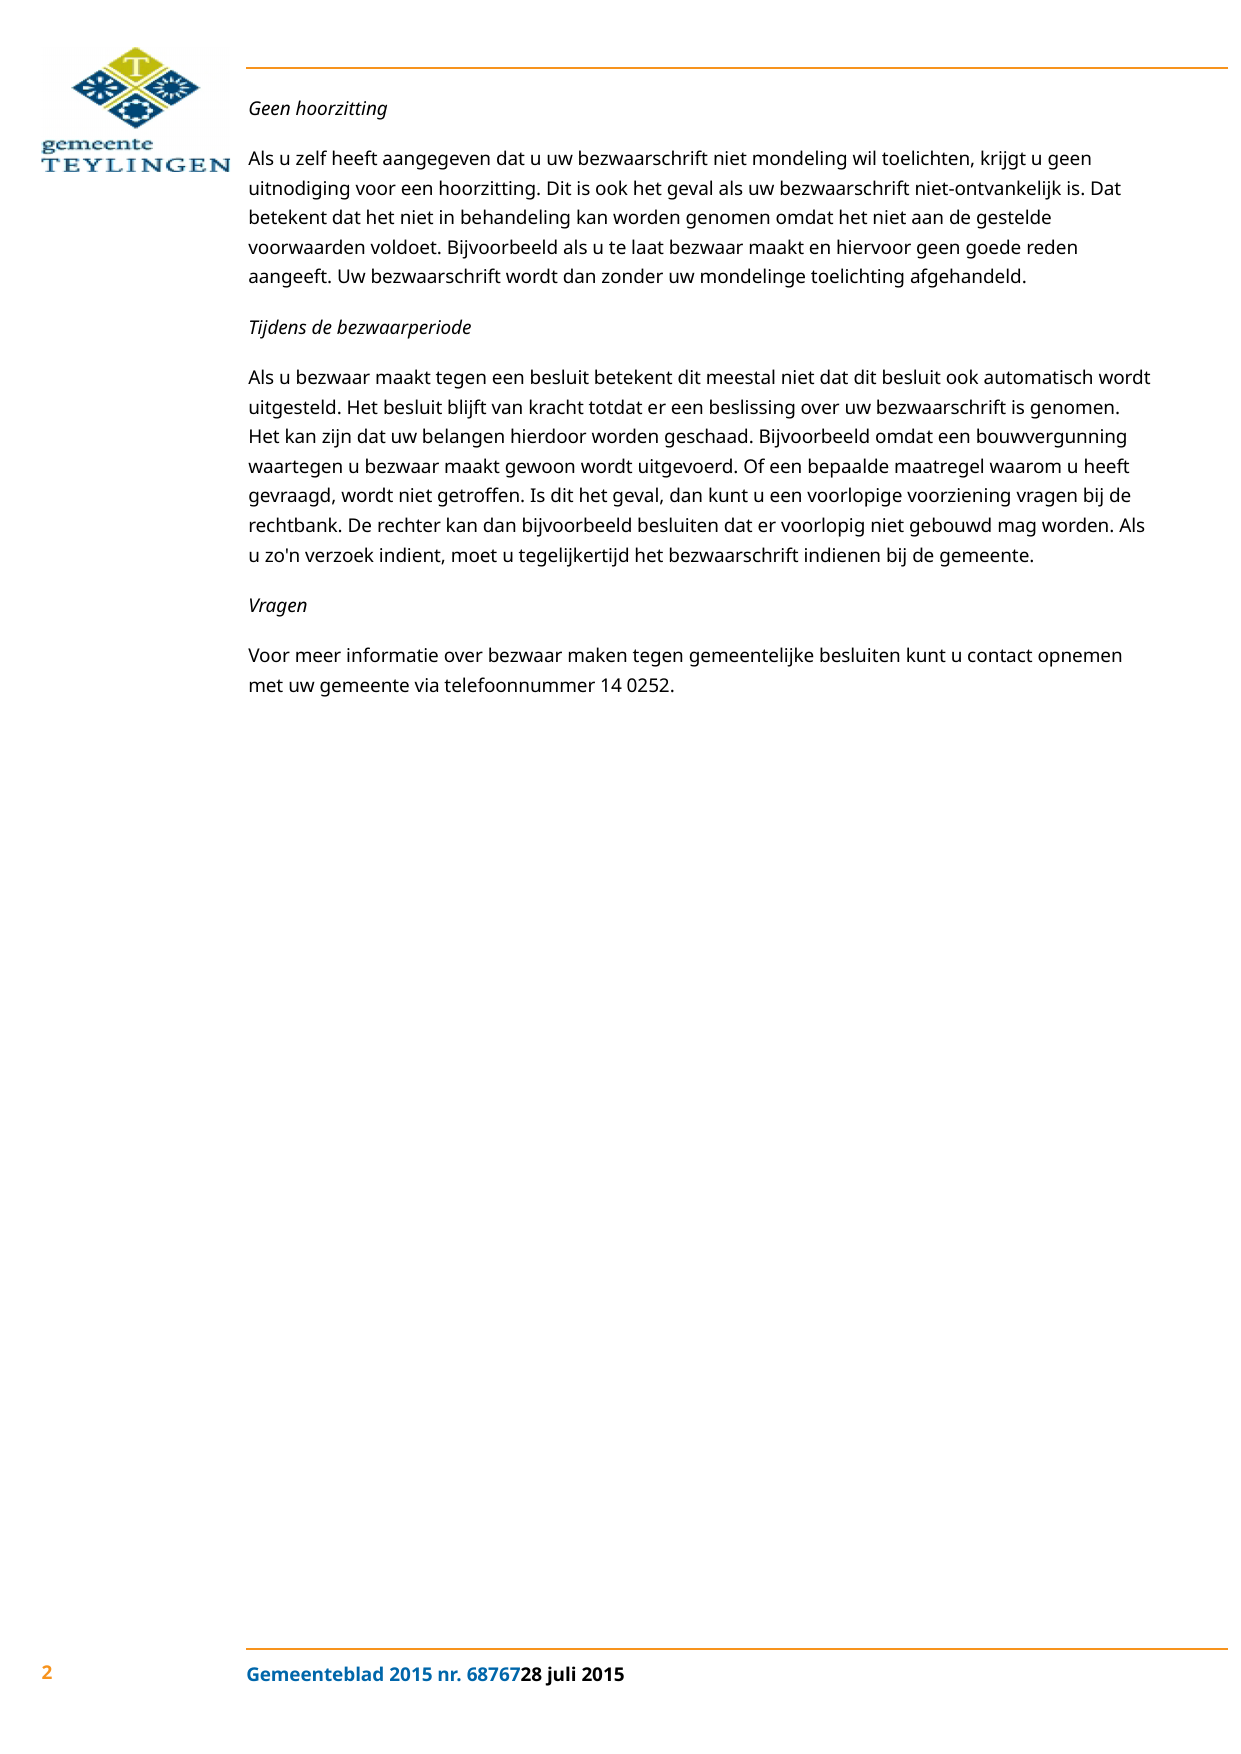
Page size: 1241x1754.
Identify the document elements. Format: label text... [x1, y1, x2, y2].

text Vragen [248, 592, 1152, 618]
text Tijdens de bezwaarperiode [248, 314, 1152, 340]
text Als u bezwaar maakt tegen een besluit betekent dit meestal niet dat dit besluit ook automatisch wordt uitgesteld. Het besluit blijft van kracht totdat er een beslissing over uw bezwaarschrift is genomen. Het kan zijn dat uw belangen hierdoor worden geschaad. Bijvoorbeeld omdat een bouwvergunning waartegen u bezwaar maakt gewoon wordt uitgevoerd. Of een bepaalde maatregel waarom u heeft gevraagd, wordt niet getroffen. Is dit het geval, dan kunt u een voorlopige voorziening vragen bij de rechtbank. De rechter kan dan bijvoorbeeld besluiten dat er voorlopig niet gebouwd mag worden. Als u zo'n verzoek indient, moet u tegelijkertijd het bezwaarschrift indienen bij de gemeente. [248, 364, 1152, 568]
picture [41, 47, 231, 172]
text Voor meer informatie over bezwaar maken tegen gemeentelijke besluiten kunt u contact opnemen met uw gemeente via telefoonnummer 14 0252. [248, 643, 1152, 698]
text Geen hoorzitting [248, 95, 1152, 121]
text Als u zelf heeft aangegeven dat u uw bezwaarschrift niet mondeling wil toelichten, krijgt u geen uitnodiging voor een hoorzitting. Dit is ook het geval als uw bezwaarschrift niet-ontvankelijk is. Dat betekent dat het niet in behandeling kan worden genomen omdat het niet aan de gestelde voorwaarden voldoet. Bijvoorbeeld als u te laat bezwaar maakt en hiervoor geen goede reden aangeeft. Uw bezwaarschrift wordt dan zonder uw mondelinge toelichting afgehandeld. [248, 145, 1152, 289]
